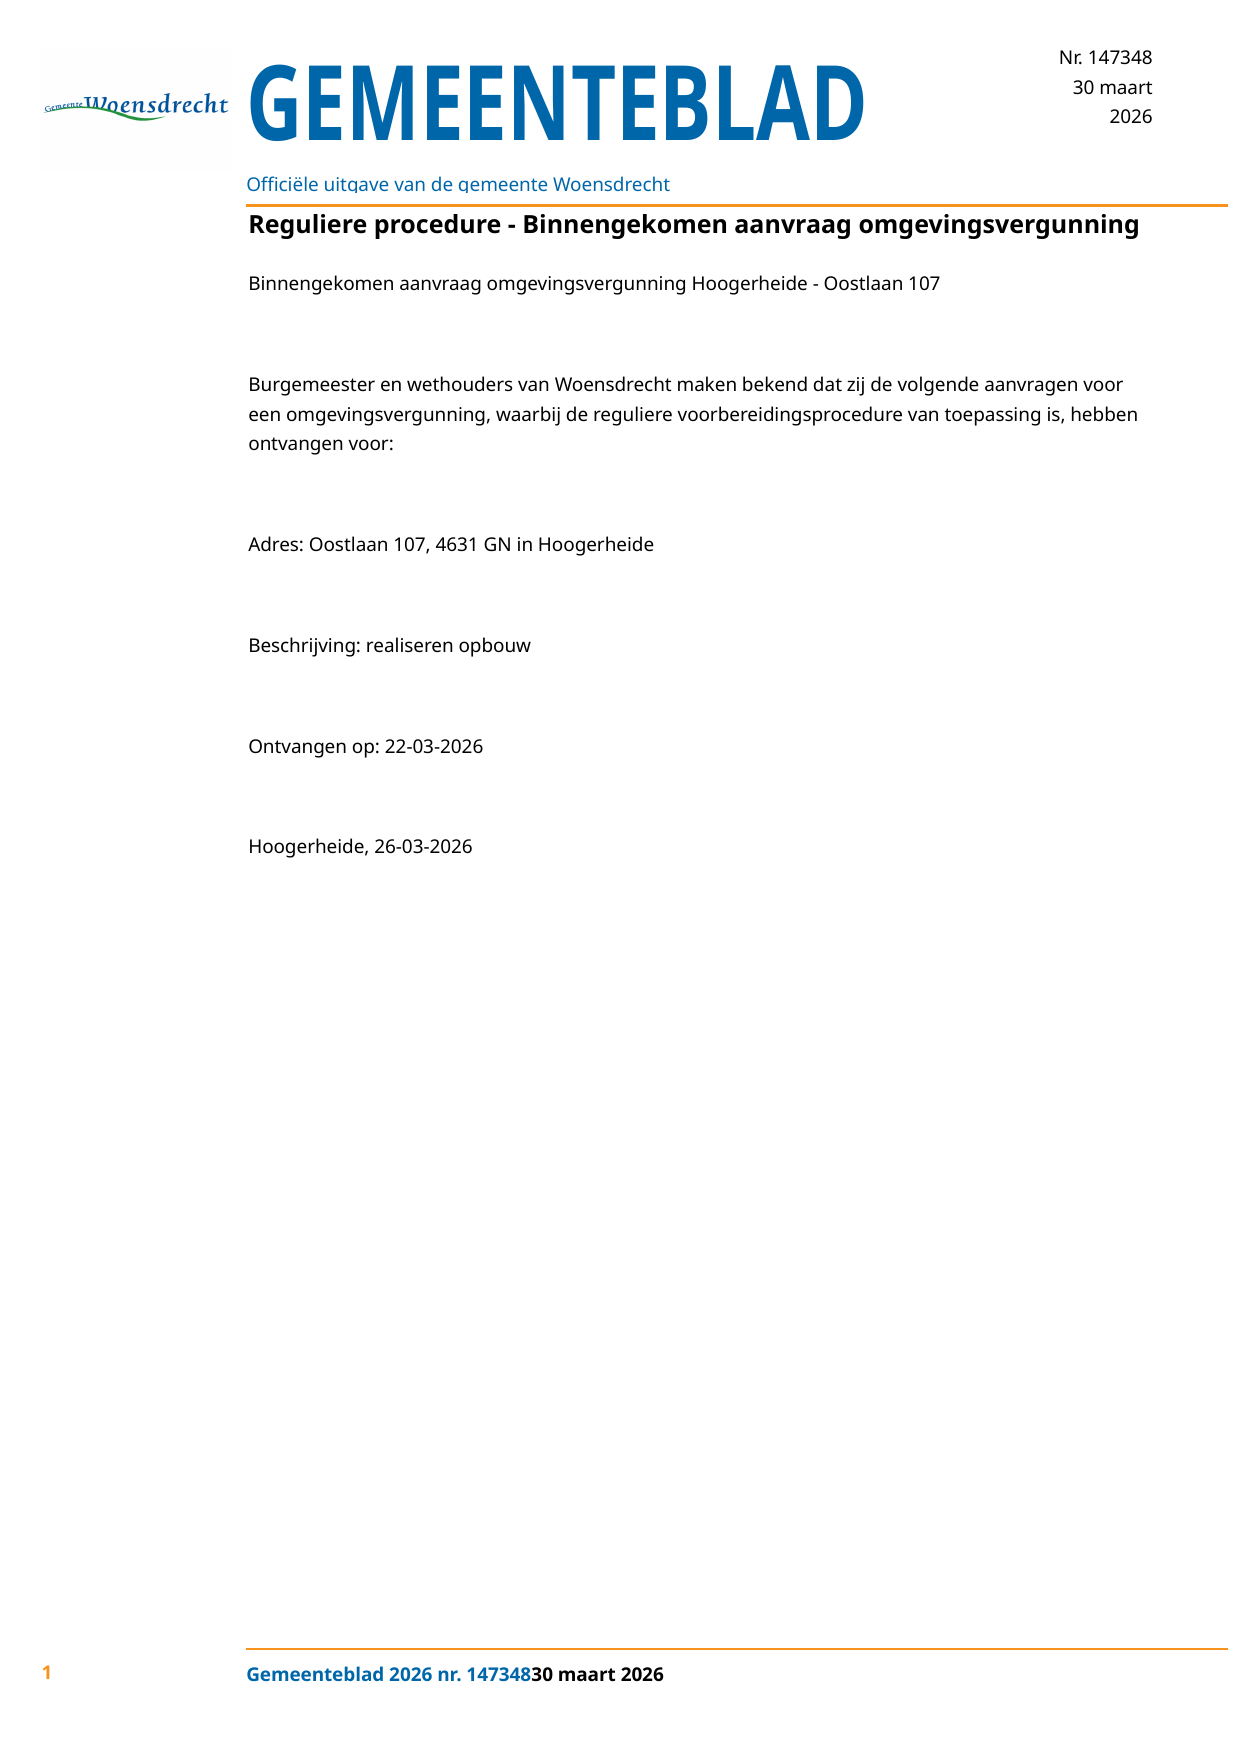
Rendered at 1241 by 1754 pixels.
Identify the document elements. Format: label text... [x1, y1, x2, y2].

text Binnengekomen aanvraag omgevingsvergunning Hoogerheide - Oostlaan 107 [248, 270, 1152, 296]
picture [41, 47, 231, 172]
text Beschrijving: realiseren opbouw [248, 632, 1152, 658]
text Ontvangen op: 22-03-2026 [248, 733, 1152, 758]
text Reguliere procedure - Binnengekomen aanvraag omgevingsvergunning [248, 207, 1152, 241]
text Adres: Oostlaan 107, 4631 GN in Hoogerheide [248, 531, 1152, 557]
text Burgemeester en wethouders van Woensdrecht maken bekend dat zij de volgende aanvragen voor een omgevingsvergunning, waarbij de reguliere voorbereidingsprocedure van toepassing is, hebben ontvangen voor: [248, 371, 1152, 456]
text Hoogerheide, 26-03-2026 [248, 834, 1152, 859]
